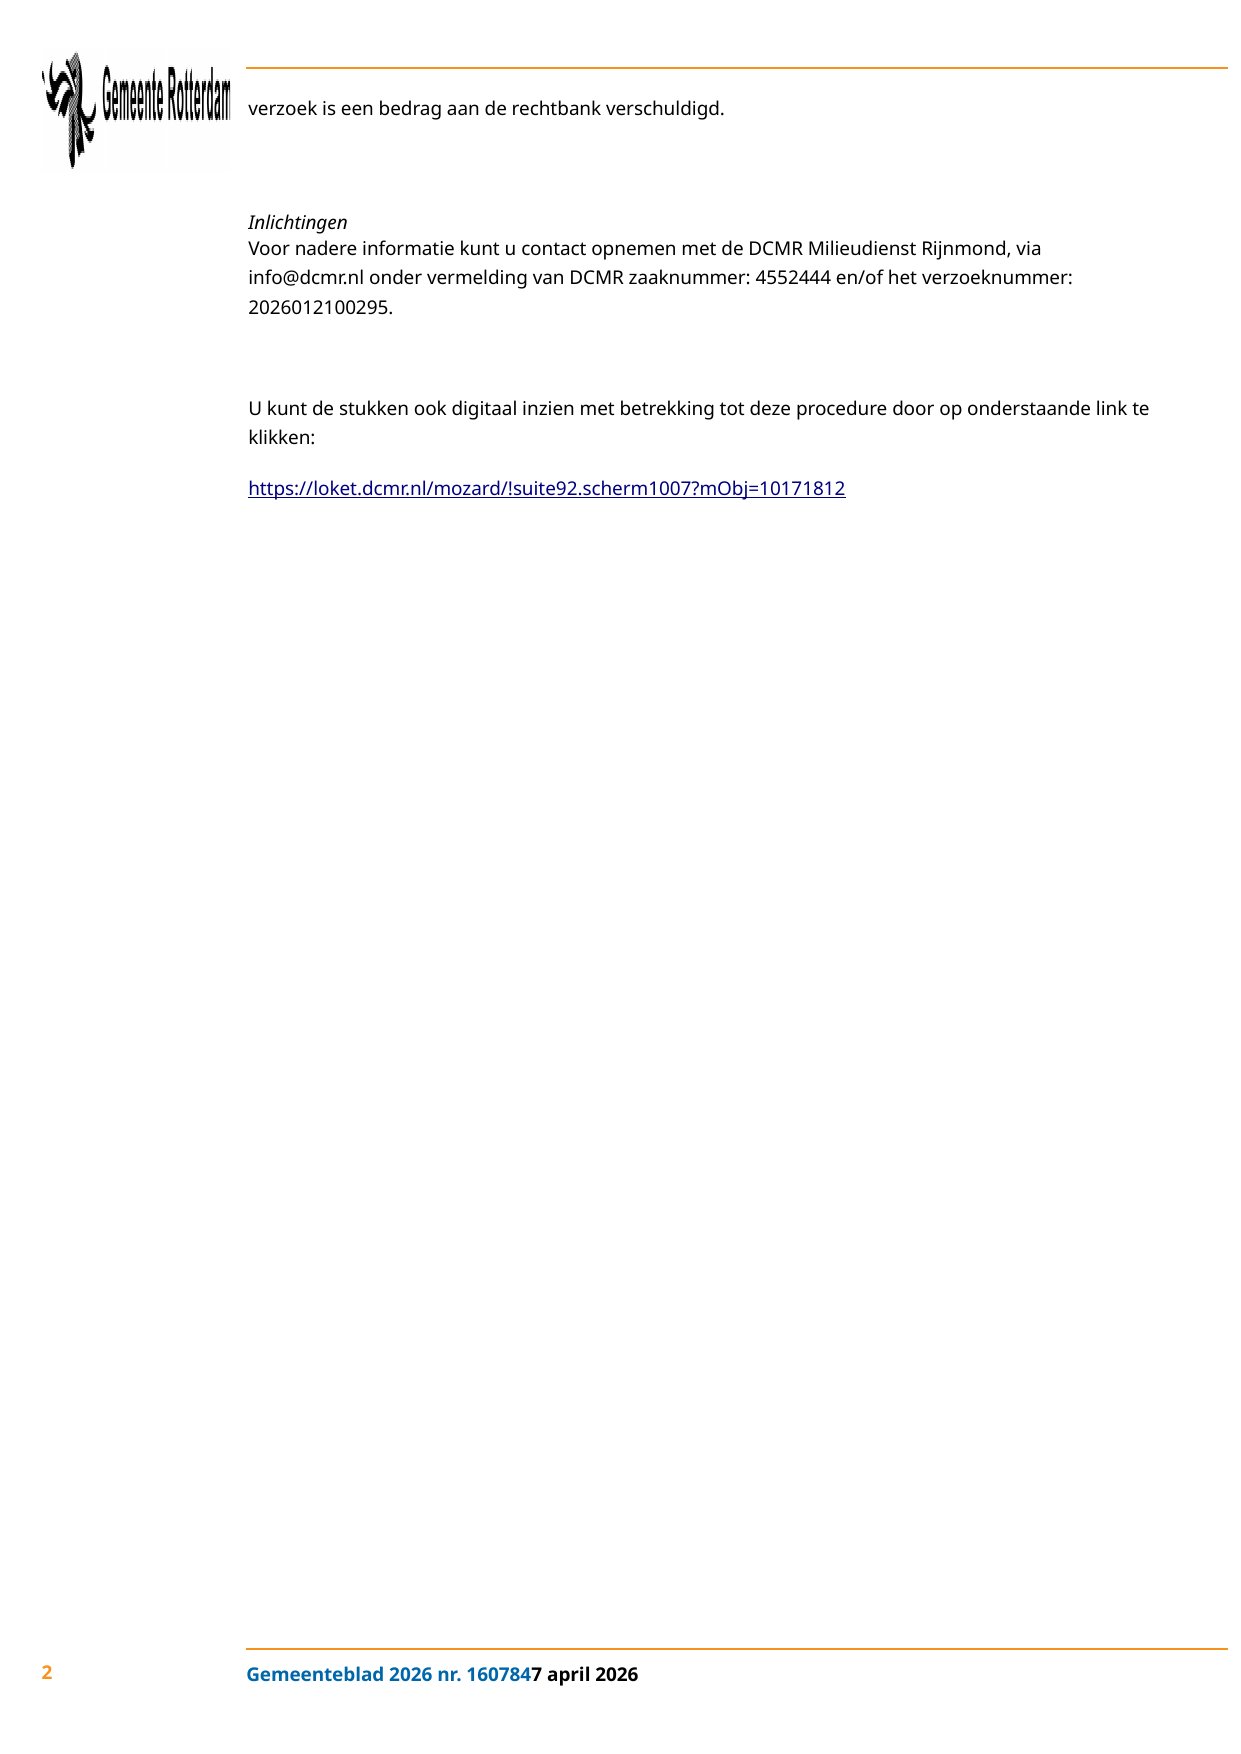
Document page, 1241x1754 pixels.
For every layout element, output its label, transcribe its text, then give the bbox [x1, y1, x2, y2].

text Inlichtingen [248, 209, 1152, 235]
text verzoek is een bedrag aan de rechtbank verschuldigd. [248, 95, 1152, 121]
picture [41, 47, 231, 172]
text U kunt de stukken ook digitaal inzien met betrekking tot deze procedure door op onderstaande link te klikken: [248, 395, 1152, 450]
text https://loket.dcmr.nl/mozard/!suite92.scherm1007?mObj=10171812 [248, 475, 1152, 501]
text Voor nadere informatie kunt u contact opnemen met de DCMR Milieudienst Rijnmond, via info@dcmr.nl onder vermelding van DCMR zaaknummer: 4552444 en/of het verzoeknummer: 2026012100295. [248, 235, 1152, 320]
